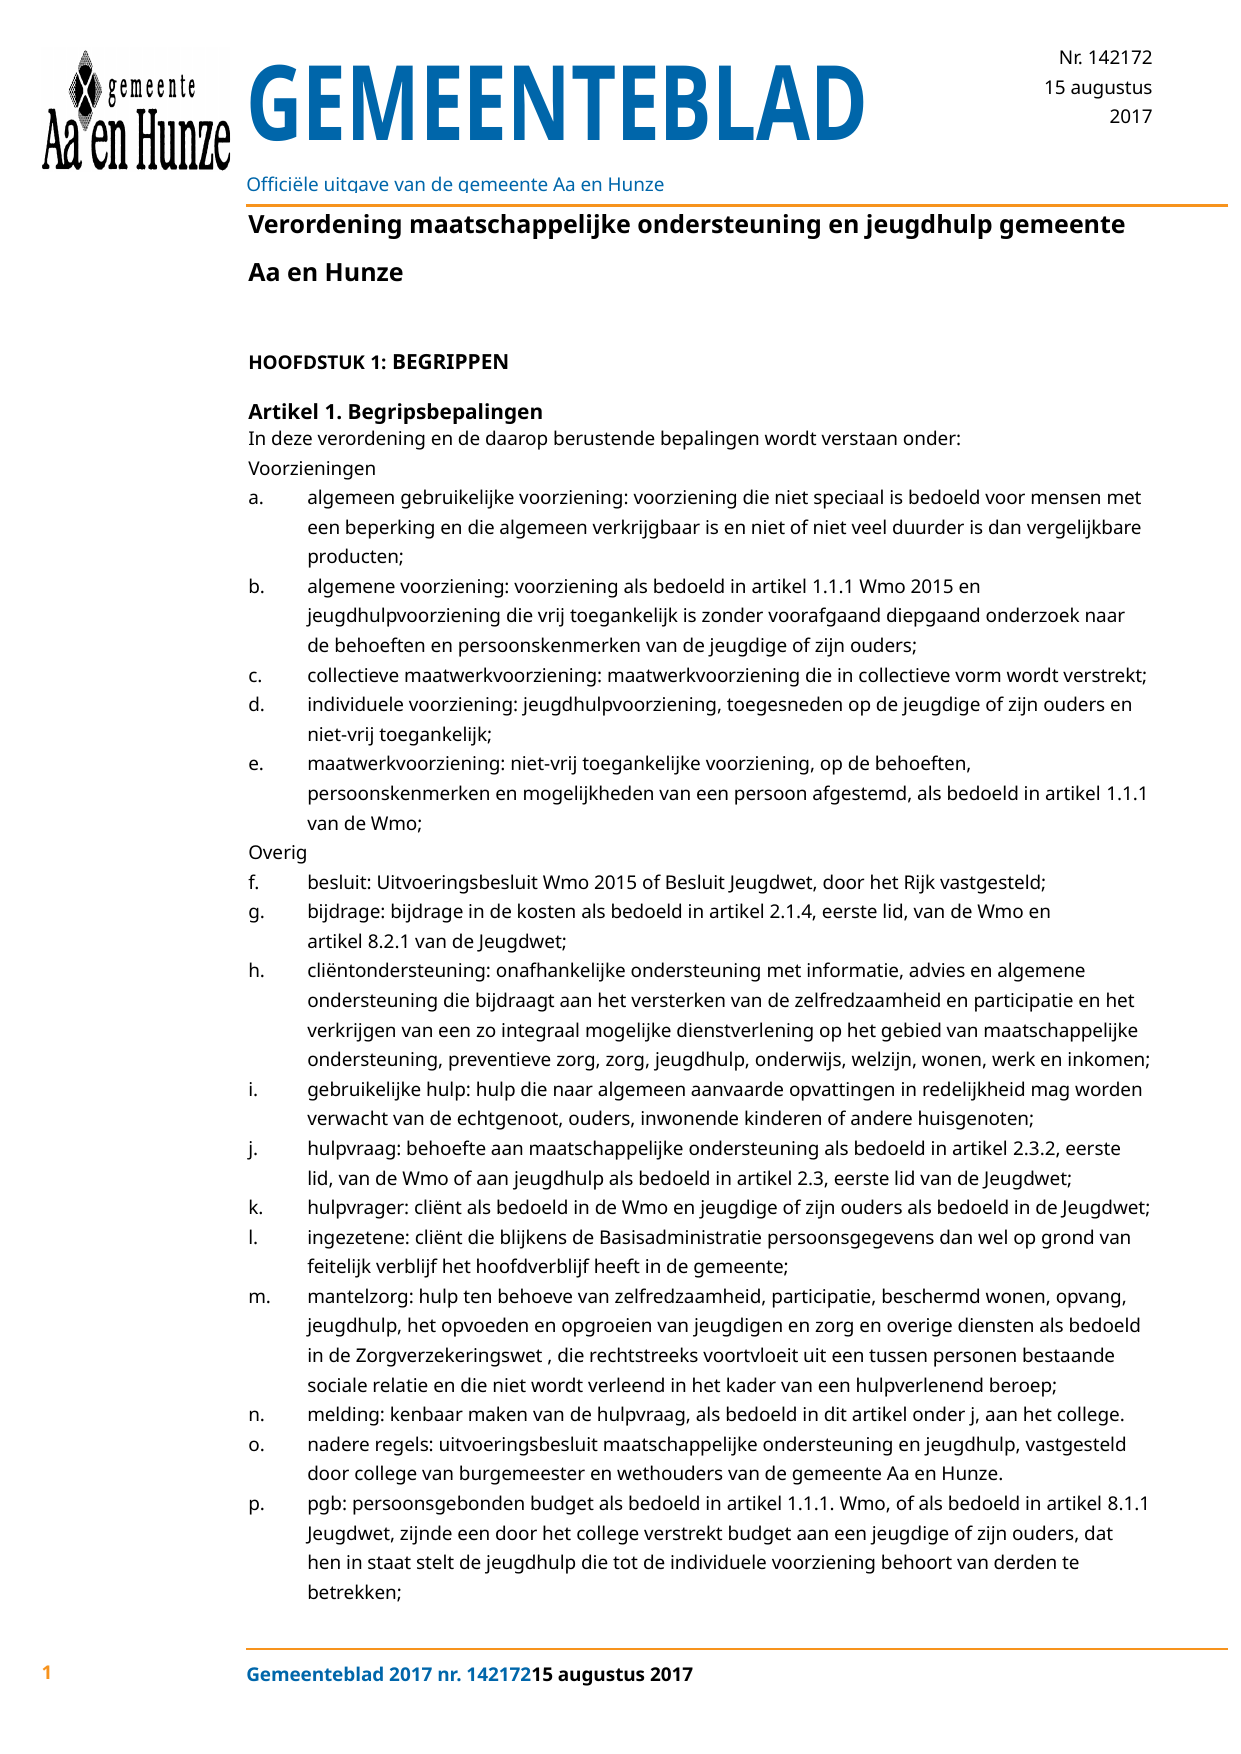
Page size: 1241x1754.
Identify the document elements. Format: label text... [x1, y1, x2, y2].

list algemene voorziening: voorziening als bedoeld in artikel 1.1.1 Wmo 2015 en jeugdhulpvoorziening die vrij toegankelijk is zonder voorafgaand diepgaand onderzoek naar de behoeften en persoonskenmerken van de jeugdige of zijn ouders; [248, 573, 1152, 658]
list melding: kenbaar maken van de hulpvraag, als bedoeld in dit artikel onder j, aan het college. [248, 1401, 1152, 1427]
list gebruikelijke hulp: hulp die naar algemeen aanvaarde opvattingen in redelijkheid mag worden verwacht van de echtgenoot, ouders, inwonende kinderen of andere huisgenoten; [248, 1076, 1152, 1131]
text Artikel 1. Begripsbepalingen [248, 397, 1152, 425]
list maatwerkvoorziening: niet-vrij toegankelijke voorziening, op de behoeften, persoonskenmerken en mogelijkheden van een persoon afgestemd, als bedoeld in artikel 1.1.1 van de Wmo; [248, 751, 1152, 836]
list ingezetene: cliënt die blijkens de Basisadministratie persoonsgegevens dan wel op grond van feitelijk verblijf het hoofdverblijf heeft in de gemeente; [248, 1224, 1152, 1279]
list algemeen gebruikelijke voorziening: voorziening die niet speciaal is bedoeld voor mensen met een beperking en die algemeen verkrijgbaar is en niet of niet veel duurder is dan vergelijkbare producten; [248, 484, 1152, 569]
list pgb: persoonsgebonden budget als bedoeld in artikel 1.1.1. Wmo, of als bedoeld in artikel 8.1.1 Jeugdwet, zijnde een door het college verstrekt budget aan een jeugdige of zijn ouders, dat hen in staat stelt de jeugdhulp die tot de individuele voorziening behoort van derden te betrekken; [248, 1490, 1152, 1605]
text In deze verordening en de daarop berustende bepalingen wordt verstaan onder: [248, 425, 1152, 451]
list bijdrage: bijdrage in de kosten als bedoeld in artikel 2.1.4, eerste lid, van de Wmo en artikel 8.2.1 van de Jeugdwet; [248, 898, 1152, 954]
list nadere regels: uitvoeringsbesluit maatschappelijke ondersteuning en jeugdhulp, vastgesteld door college van burgemeester en wethouders van de gemeente Aa en Hunze. [248, 1431, 1152, 1486]
list individuele voorziening: jeugdhulpvoorziening, toegesneden op de jeugdige of zijn ouders en niet-vrij toegankelijk; [248, 691, 1152, 747]
list hulpvrager: cliënt als bedoeld in de Wmo en jeugdige of zijn ouders als bedoeld in de Jeugdwet; [248, 1194, 1152, 1220]
text Overig [248, 839, 1152, 865]
list collectieve maatwerkvoorziening: maatwerkvoorziening die in collectieve vorm wordt verstrekt; [248, 662, 1152, 688]
list mantelzorg: hulp ten behoeve van zelfredzaamheid, participatie, beschermd wonen, opvang, jeugdhulp, het opvoeden en opgroeien van jeugdigen en zorg en overige diensten als bedoeld in de Zorgverzekeringswet , die rechtstreeks voortvloeit uit een tussen personen bestaande sociale relatie en die niet wordt verleend in het kader van een hulpverlenend beroep; [248, 1283, 1152, 1398]
text Voorzieningen [248, 455, 1152, 481]
list cliëntondersteuning: onafhankelijke ondersteuning met informatie, advies en algemene ondersteuning die bijdraagt aan het versterken van de zelfredzaamheid en participatie en het verkrijgen van een zo integraal mogelijke dienstverlening op het gebied van maatschappelijke ondersteuning, preventieve zorg, zorg, jeugdhulp, onderwijs, welzijn, wonen, werk en inkomen; [248, 958, 1152, 1072]
text HOOFDSTUK 1: BEGRIPPEN [248, 347, 1152, 376]
text Verordening maatschappelijke ondersteuning en jeugdhulp gemeente Aa en Hunze [248, 207, 1152, 288]
list hulpvraag: behoefte aan maatschappelijke ondersteuning als bedoeld in artikel 2.3.2, eerste lid, van de Wmo of aan jeugdhulp als bedoeld in artikel 2.3, eerste lid van de Jeugdwet; [248, 1135, 1152, 1191]
picture [41, 47, 231, 172]
list besluit: Uitvoeringsbesluit Wmo 2015 of Besluit Jeugdwet, door het Rijk vastgesteld; [248, 869, 1152, 895]
